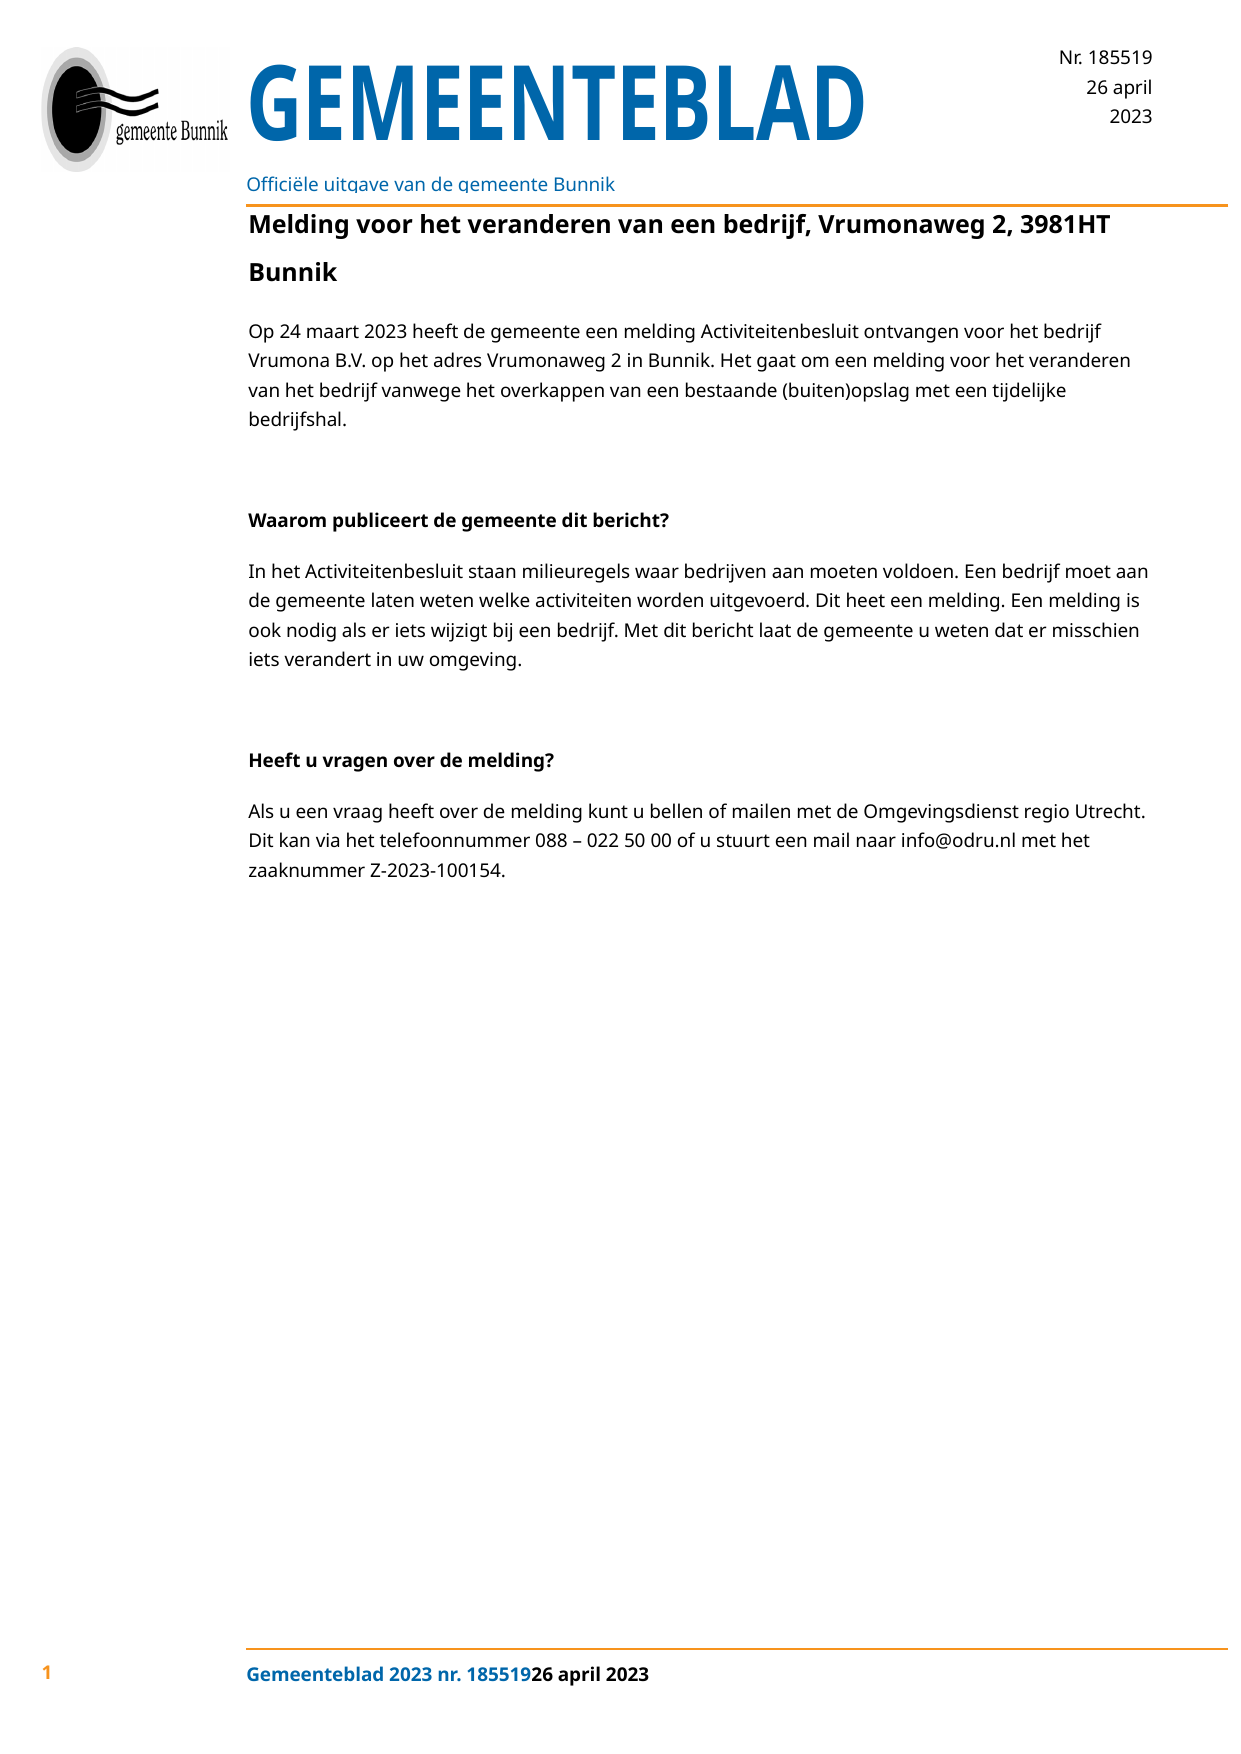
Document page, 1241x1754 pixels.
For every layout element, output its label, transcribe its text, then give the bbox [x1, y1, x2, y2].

text In het Activiteitenbesluit staan milieuregels waar bedrijven aan moeten voldoen. Een bedrijf moet aan de gemeente laten weten welke activiteiten worden uitgevoerd. Dit heet een melding. Een melding is ook nodig als er iets wijzigt bij een bedrijf. Met dit bericht laat de gemeente u weten dat er misschien iets verandert in uw omgeving. [248, 558, 1152, 672]
text Heeft u vragen over de melding? [248, 747, 1152, 773]
text Waarom publiceert de gemeente dit bericht? [248, 507, 1152, 533]
text Op 24 maart 2023 heeft de gemeente een melding Activiteitenbesluit ontvangen voor het bedrijf Vrumona B.V. op het adres Vrumonaweg 2 in Bunnik. Het gaat om een melding voor het veranderen van het bedrijf vanwege het overkappen van een bestaande (buiten)opslag met een tijdelijke bedrijfshal. [248, 318, 1152, 432]
text Als u een vraag heeft over de melding kunt u bellen of mailen met de Omgevingsdienst regio Utrecht. Dit kan via het telefoonnummer 088 – 022 50 00 of u stuurt een mail naar info@odru.nl met het zaaknummer Z-2023-100154. [248, 798, 1152, 883]
picture [41, 47, 231, 172]
text Melding voor het veranderen van een bedrijf, Vrumonaweg 2, 3981HT Bunnik [248, 207, 1152, 288]
